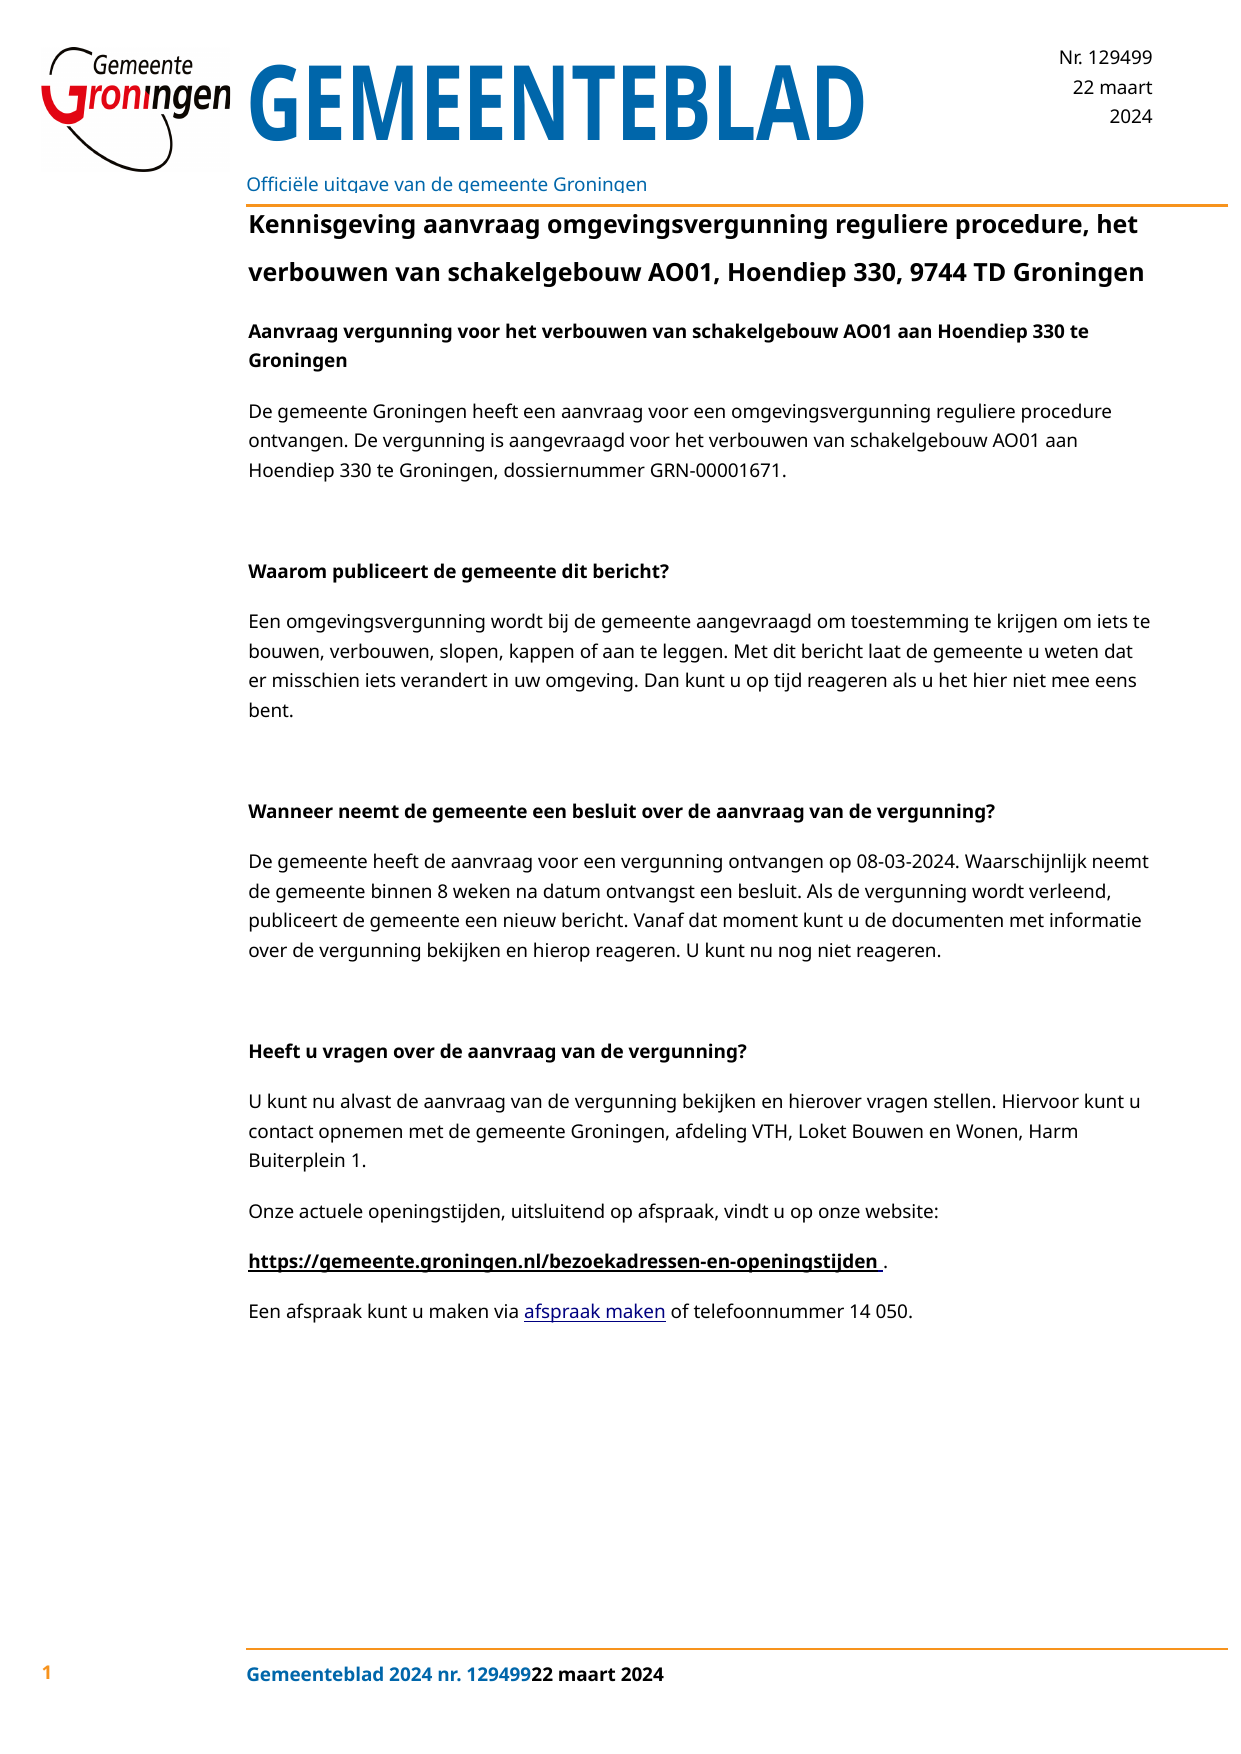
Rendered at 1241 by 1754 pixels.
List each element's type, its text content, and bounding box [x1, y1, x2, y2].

text Een afspraak kunt u maken via afspraak maken of telefoonnummer 14 050. [248, 1299, 1152, 1324]
picture [41, 47, 231, 172]
text Een omgevingsvergunning wordt bij de gemeente aangevraagd om toestemming te krijgen om iets te bouwen, verbouwen, slopen, kappen of aan te leggen. Met dit bericht laat de gemeente u weten dat er misschien iets verandert in uw omgeving. Dan kunt u op tijd reageren als u het hier niet mee eens bent. [248, 608, 1152, 723]
text De gemeente heeft de aanvraag voor een vergunning ontvangen op 08-03-2024. Waarschijnlijk neemt de gemeente binnen 8 weken na datum ontvangst een besluit. Als de vergunning wordt verleend, publiceert de gemeente een nieuw bericht. Vanaf dat moment kunt u de documenten met informatie over de vergunning bekijken en hierop reageren. U kunt nu nog niet reageren. [248, 848, 1152, 963]
text https://gemeente.groningen.nl/bezoekadressen-en-openingstijden . [248, 1248, 1152, 1274]
text Aanvraag vergunning voor het verbouwen van schakelgebouw AO01 aan Hoendiep 330 te Groningen [248, 318, 1152, 373]
text Wanneer neemt de gemeente een besluit over de aanvraag van de vergunning? [248, 798, 1152, 824]
text Heeft u vragen over de aanvraag van de vergunning? [248, 1038, 1152, 1064]
text Onze actuele openingstijden, uitsluitend op afspraak, vindt u op onze website: [248, 1198, 1152, 1224]
text Kennisgeving aanvraag omgevingsvergunning reguliere procedure, het verbouwen van schakelgebouw AO01, Hoendiep 330, 9744 TD Groningen [248, 207, 1152, 288]
text Waarom publiceert de gemeente dit bericht? [248, 558, 1152, 584]
text De gemeente Groningen heeft een aanvraag voor een omgevingsvergunning reguliere procedure ontvangen. De vergunning is aangevraagd voor het verbouwen van schakelgebouw AO01 aan Hoendiep 330 te Groningen, dossiernummer GRN-00001671. [248, 398, 1152, 483]
text U kunt nu alvast de aanvraag van de vergunning bekijken en hierover vragen stellen. Hiervoor kunt u contact opnemen met de gemeente Groningen, afdeling VTH, Loket Bouwen en Wonen, Harm Buiterplein 1. [248, 1088, 1152, 1173]
